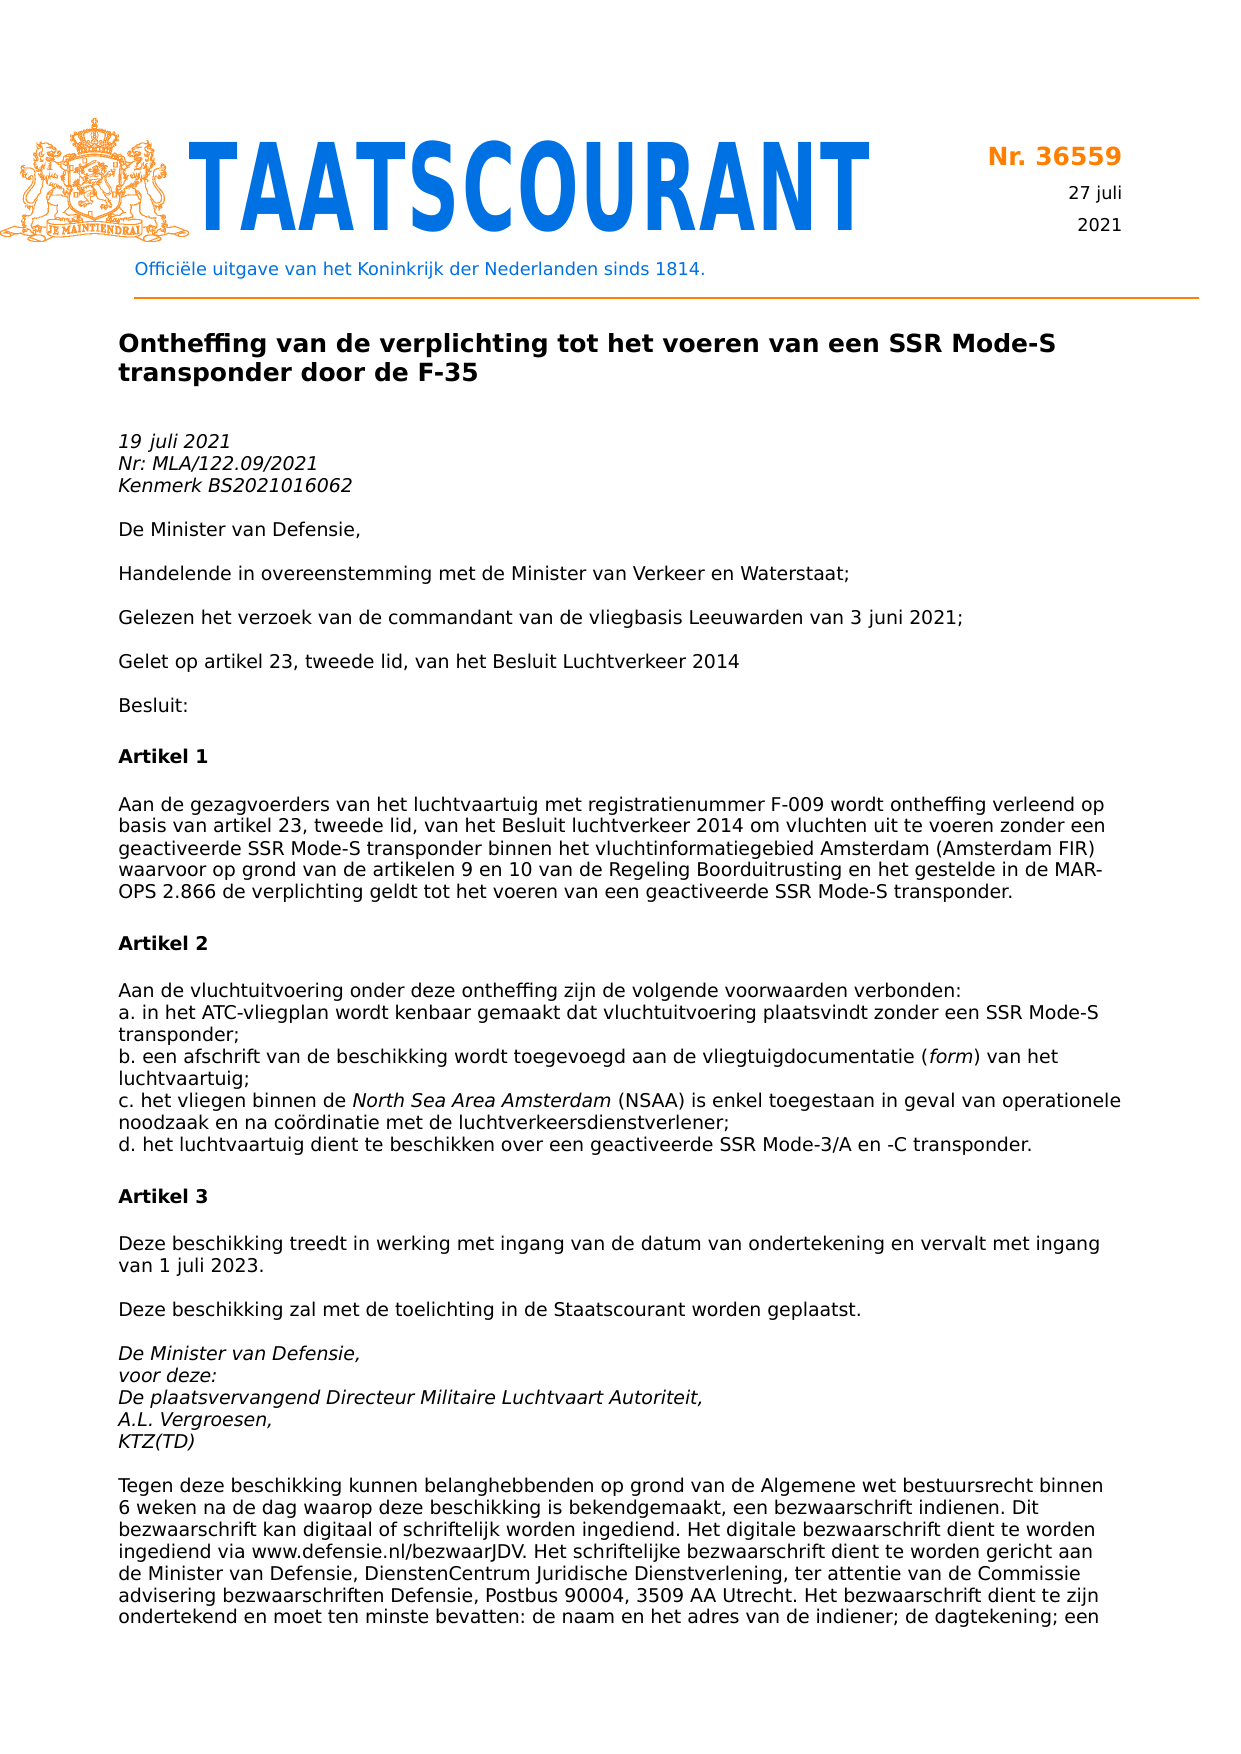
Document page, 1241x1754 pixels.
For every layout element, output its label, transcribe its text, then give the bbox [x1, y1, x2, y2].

text 19 juli 2021 [118, 431, 1122, 453]
text Besluit: [118, 694, 1122, 716]
picture [0, 118, 189, 242]
text d. het luchtvaartuig dient te beschikken over een geactiveerde SSR Mode-3/A en -C transponder. [118, 1134, 1122, 1156]
text Gelet op artikel 23, tweede lid, van het Besluit Luchtverkeer 2014 [118, 651, 1122, 673]
text Aan de gezagvoerders van het luchtvaartuig met registratienummer F-009 wordt ontheffing verleend op basis van artikel 23, tweede lid, van het Besluit luchtverkeer 2014 om vluchten uit te voeren zonder een geactiveerde SSR Mode-S transponder binnen het vluchtinformatiegebied Amsterdam (Amsterdam FIR) waarvoor op grond van de artikelen 9 en 10 van de Regeling Boorduitrusting en het gestelde in de MAR-OPS 2.866 de verplichting geldt tot het voeren van een geactiveerde SSR Mode-S transponder. [118, 793, 1122, 903]
text Tegen deze beschikking kunnen belanghebbenden op grond van de Algemene wet bestuursrecht binnen 6 weken na de dag waarop deze beschikking is bekendgemaakt, een bezwaarschrift indienen. Dit bezwaarschrift kan digitaal of schriftelijk worden ingediend. Het digitale bezwaarschrift dient te worden ingediend via www.defensie.nl/bezwaarJDV. Het schriftelijke bezwaarschrift dient te worden gericht aan de Minister van Defensie, DienstenCentrum Juridische Dienstverlening, ter attentie van de Commissie advisering bezwaarschriften Defensie, Postbus 90004, 3509 AA Utrecht. Het bezwaarschrift dient te zijn ondertekend en moet ten minste bevatten: de naam en het adres van de indiener; de dagtekening; een [118, 1474, 1122, 1628]
table_header Nr. 36559 [939, 118, 1199, 177]
text Gelezen het verzoek van de commandant van de vliegbasis Leeuwarden van 3 juni 2021; [118, 607, 1122, 629]
text Deze beschikking treedt in werking met ingang van de datum van ondertekening en vervalt met ingang van 1 juli 2023. [118, 1233, 1122, 1277]
text b. een afschrift van de beschikking wordt toegevoegd aan de vliegtuigdocumentatie (form) van het luchtvaartuig; [118, 1046, 1122, 1090]
subtitle Artikel 1 [118, 746, 1122, 768]
table_header [0, 242, 134, 297]
subtitle Artikel 2 [118, 933, 1122, 955]
text Kenmerk BS2021016062 [118, 475, 1122, 497]
subtitle Artikel 3 [118, 1186, 1122, 1208]
text Deze beschikking zal met de toelichting in de Staatscourant worden geplaatst. [118, 1299, 1122, 1321]
text a. in het ATC-vliegplan wordt kenbaar gemaakt dat vluchtuitvoering plaatsvindt zonder een SSR Mode-S transponder; [118, 1002, 1122, 1046]
text Nr: MLA/122.09/2021 [118, 453, 1122, 475]
text Handelende in overeenstemming met de Minister van Verkeer en Waterstaat; [118, 563, 1122, 585]
table_cell 2021 [939, 209, 1199, 259]
table_cell Officiële uitgave van het Koninkrijk der Nederlanden sinds 1814. [134, 259, 1199, 297]
text De Minister van Defensie, voor deze: De plaatsvervangend Directeur Militaire Luchtvaart Autoriteit, A.L. Vergroesen, KTZ(TD) [118, 1343, 1122, 1453]
table_header STAATSCOURANT [134, 118, 939, 259]
subtitle Ontheffing van de verplichting tot het voeren van een SSR Mode-S transponder door de F-35 [118, 329, 1122, 387]
table_cell 27 juli [939, 177, 1199, 209]
text c. het vliegen binnen de North Sea Area Amsterdam (NSAA) is enkel toegestaan in geval van operationele noodzaak en na coördinatie met de luchtverkeersdienstverlener; [118, 1090, 1122, 1134]
text Aan de vluchtuitvoering onder deze ontheffing zijn de volgende voorwaarden verbonden: [118, 980, 1122, 1002]
text De Minister van Defensie, [118, 519, 1122, 541]
